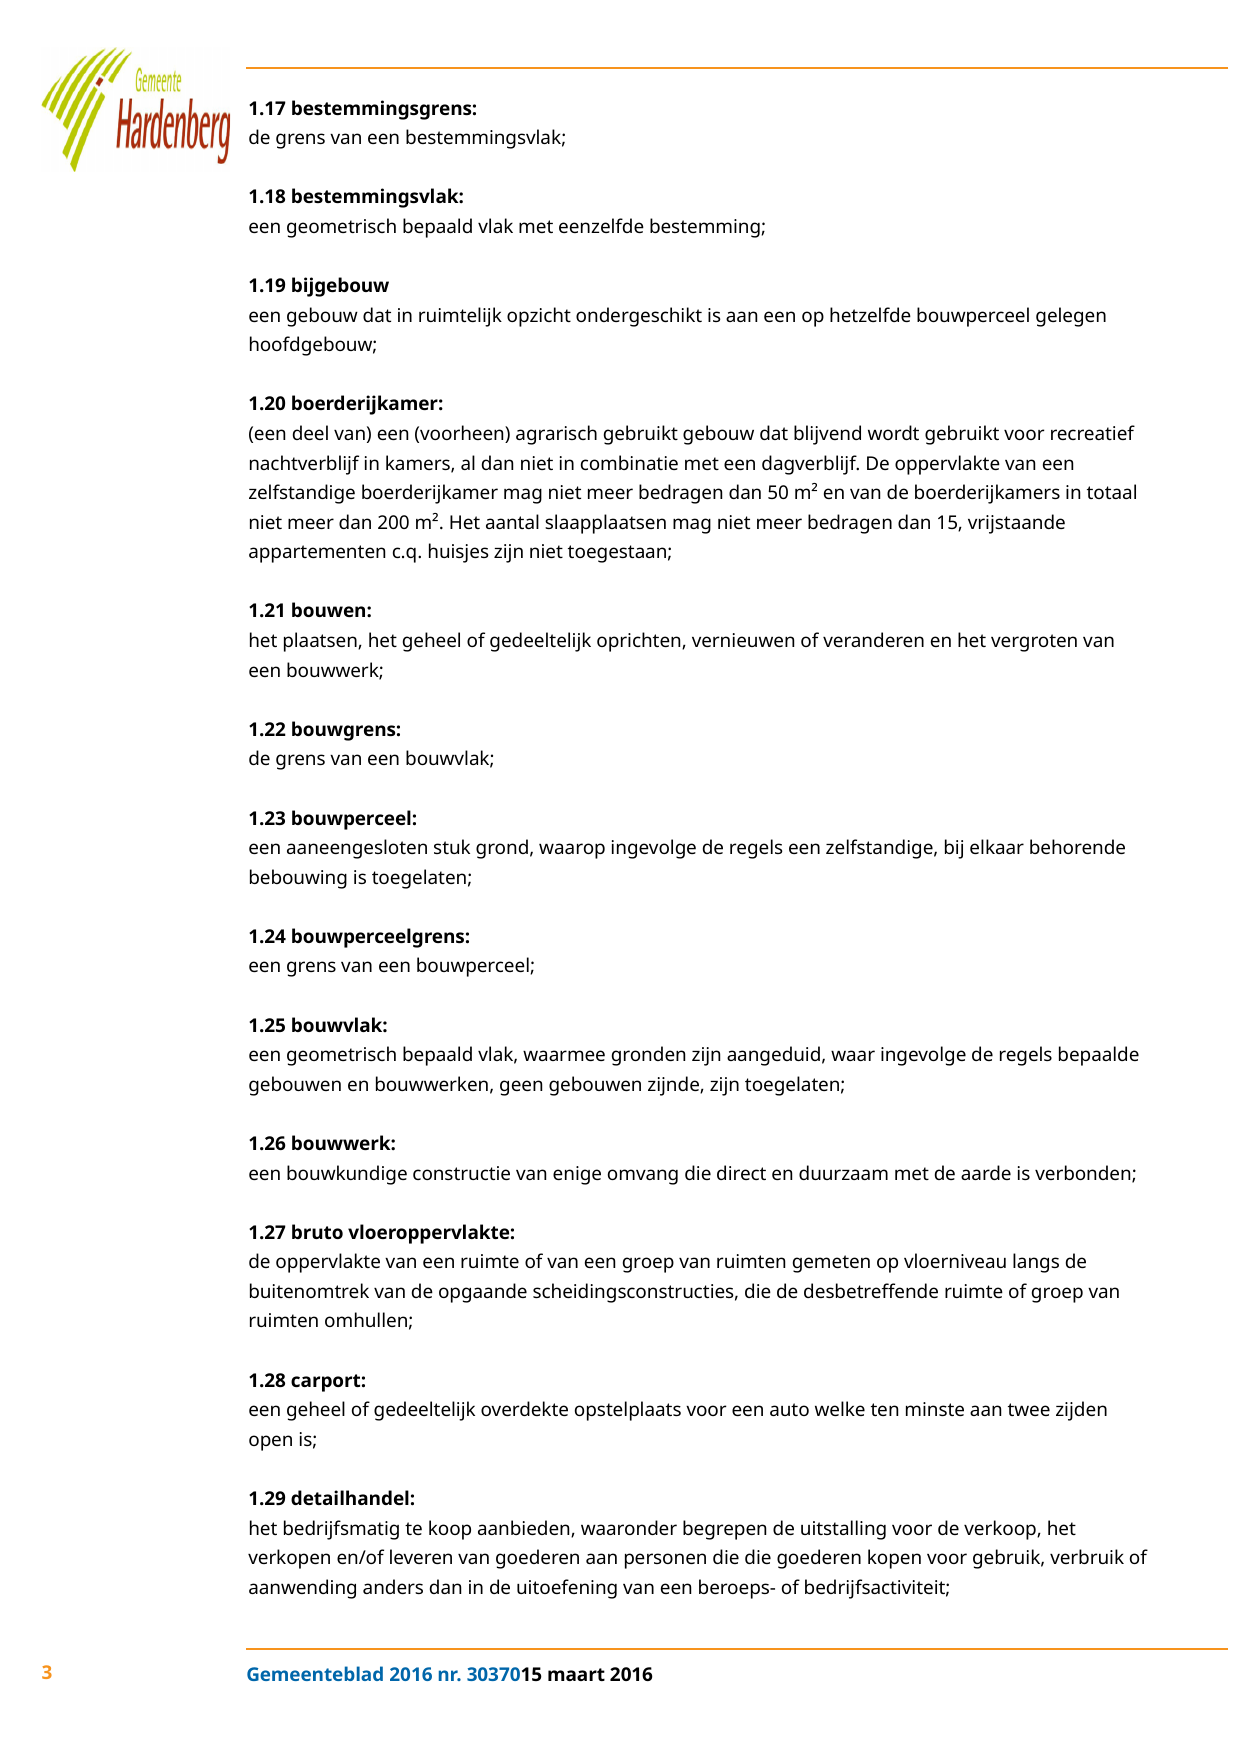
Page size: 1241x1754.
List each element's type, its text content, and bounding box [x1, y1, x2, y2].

text 1.24 bouwperceelgrens: [248, 923, 1152, 949]
text 1.19 bijgebouw [248, 272, 1152, 298]
text een geheel of gedeeltelijk overdekte opstelplaats voor een auto welke ten minste aan twee zijden open is; [248, 1396, 1152, 1452]
text (een deel van) een (voorheen) agrarisch gebruikt gebouw dat blijvend wordt gebruikt voor recreatief nachtverblijf in kamers, al dan niet in combinatie met een dagverblijf. De oppervlakte van een zelfstandige boerderijkamer mag niet meer bedragen dan 50 m² en van de boerderijkamers in totaal niet meer dan 200 m². Het aantal slaapplaatsen mag niet meer bedragen dan 15, vrijstaande appartementen c.q. huisjes zijn niet toegestaan; [248, 420, 1152, 564]
picture [41, 47, 231, 172]
text een grens van een bouwperceel; [248, 953, 1152, 978]
text een aaneengesloten stuk grond, waarop ingevolge de regels een zelfstandige, bij elkaar behorende bebouwing is toegelaten; [248, 834, 1152, 890]
text de grens van een bouwvlak; [248, 746, 1152, 771]
text 1.22 bouwgrens: [248, 716, 1152, 742]
text 1.25 bouwvlak: [248, 1012, 1152, 1038]
text 1.27 bruto vloeroppervlakte: [248, 1219, 1152, 1245]
text 1.20 boerderijkamer: [248, 391, 1152, 416]
text 1.28 carport: [248, 1367, 1152, 1393]
text een gebouw dat in ruimtelijk opzicht ondergeschikt is aan een op hetzelfde bouwperceel gelegen hoofdgebouw; [248, 302, 1152, 357]
text een geometrisch bepaald vlak, waarmee gronden zijn aangeduid, waar ingevolge de regels bepaalde gebouwen en bouwwerken, geen gebouwen zijnde, zijn toegelaten; [248, 1041, 1152, 1097]
text een bouwkundige constructie van enige omvang die direct en duurzaam met de aarde is verbonden; [248, 1160, 1152, 1186]
text de oppervlakte van een ruimte of van een groep van ruimten gemeten op vloerniveau langs de buitenomtrek van de opgaande scheidingsconstructies, die de desbetreffende ruimte of groep van ruimten omhullen; [248, 1248, 1152, 1333]
text het bedrijfsmatig te koop aanbieden, waaronder begrepen de uitstalling voor de verkoop, het verkopen en/of leveren van goederen aan personen die die goederen kopen voor gebruik, verbruik of aanwending anders dan in de uitoefening van een beroeps- of bedrijfsactiviteit; [248, 1515, 1152, 1600]
text 1.21 bouwen: [248, 598, 1152, 623]
text 1.17 bestemmingsgrens: [248, 95, 1152, 121]
text 1.26 bouwwerk: [248, 1130, 1152, 1156]
text een geometrisch bepaald vlak met eenzelfde bestemming; [248, 213, 1152, 239]
text de grens van een bestemmingsvlak; [248, 124, 1152, 150]
text 1.18 bestemmingsvlak: [248, 183, 1152, 209]
text 1.29 detailhandel: [248, 1485, 1152, 1511]
text 1.23 bouwperceel: [248, 805, 1152, 831]
text het plaatsen, het geheel of gedeeltelijk oprichten, vernieuwen of veranderen en het vergroten van een bouwwerk; [248, 627, 1152, 683]
